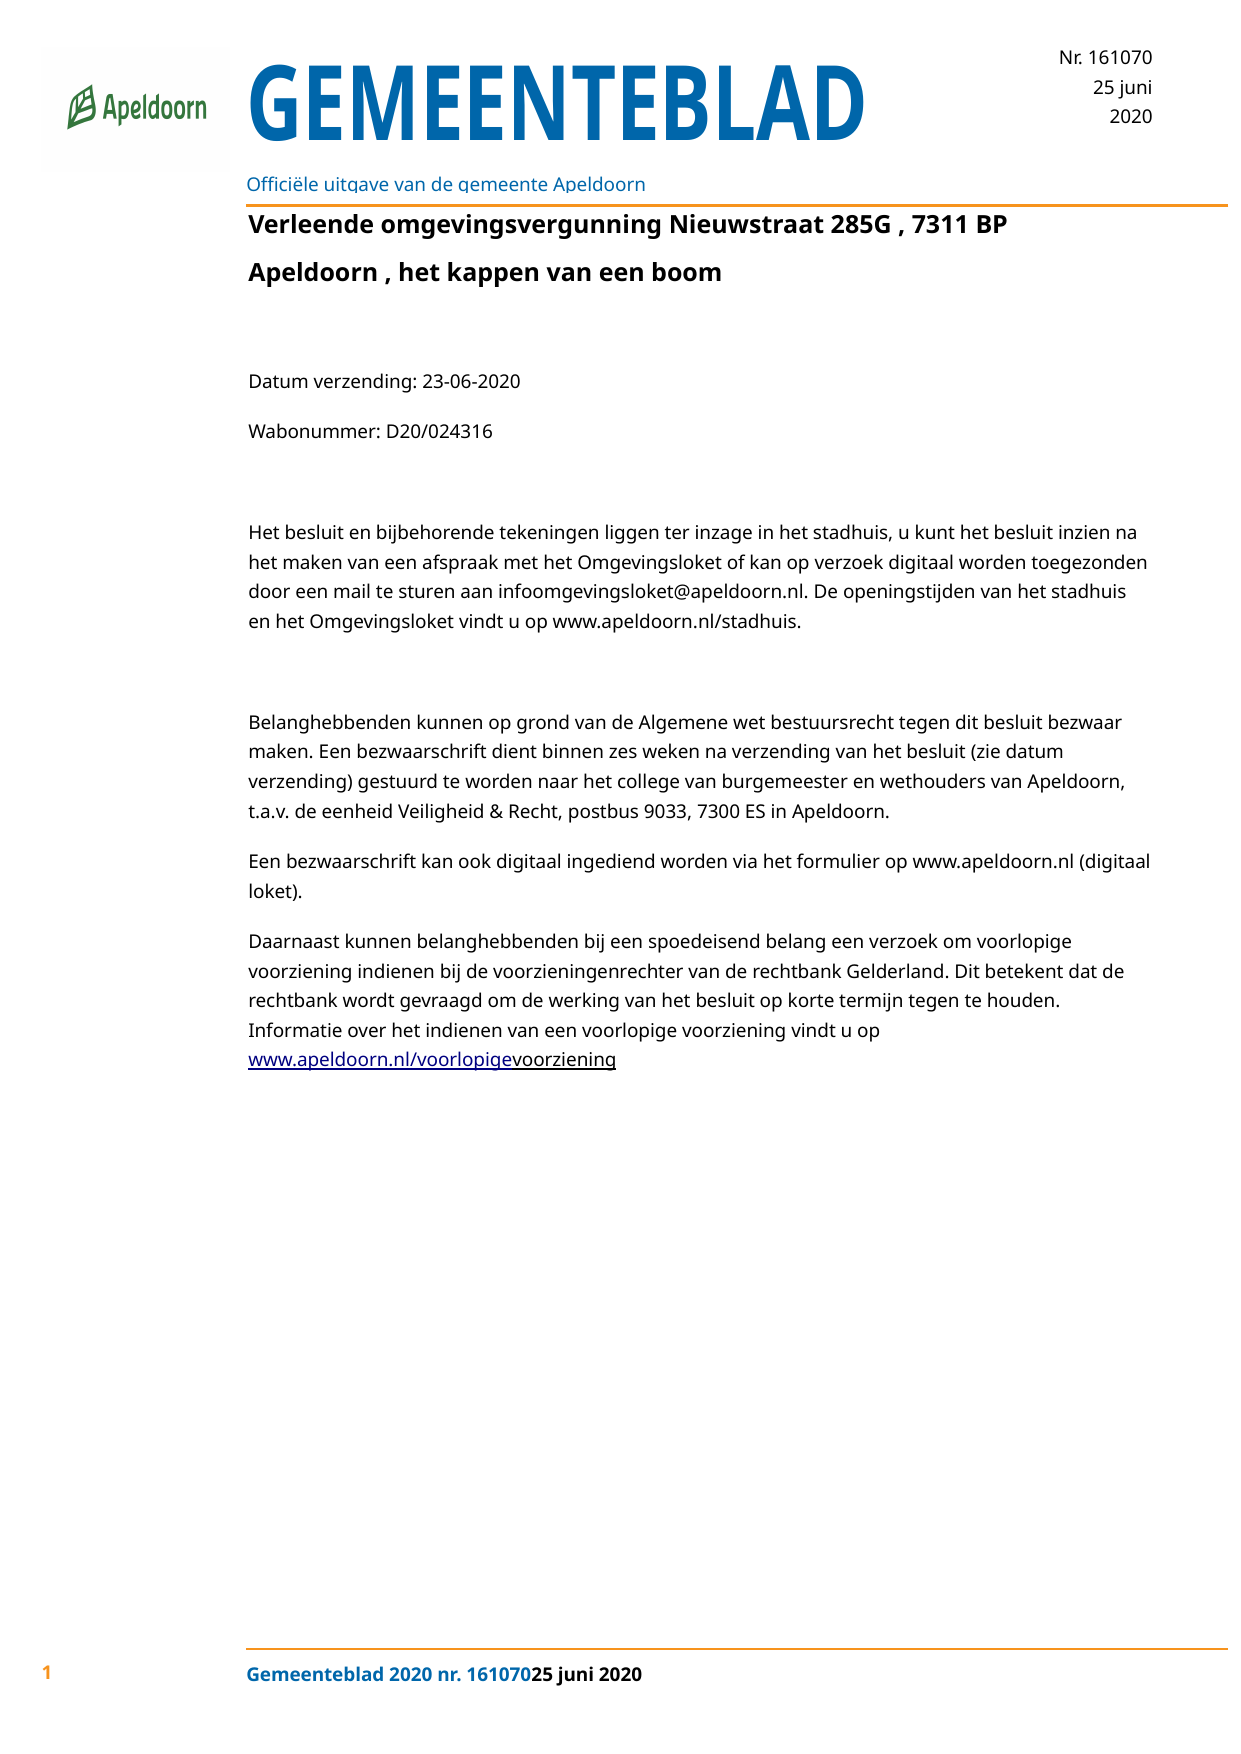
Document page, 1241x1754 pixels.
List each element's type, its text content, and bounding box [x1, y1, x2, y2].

text Datum verzending: 23-06-2020 [248, 368, 1152, 394]
text Daarnaast kunnen belanghebbenden bij een spoedeisend belang een verzoek om voorlopige voorziening indienen bij de voorzieningenrechter van de rechtbank Gelderland. Dit betekent dat de rechtbank wordt gevraagd om de werking van het besluit op korte termijn tegen te houden. Informatie over het indienen van een voorlopige voorziening vindt u op www.apeldoorn.nl/voorlopigevoorziening [248, 928, 1152, 1072]
text Wabonummer: D20/024316 [248, 419, 1152, 444]
picture [41, 47, 231, 172]
text Het besluit en bijbehorende tekeningen liggen ter inzage in het stadhuis, u kunt het besluit inzien na het maken van een afspraak met het Omgevingsloket of kan op verzoek digitaal worden toegezonden door een mail te sturen aan infoomgevingsloket@apeldoorn.nl. De openingstijden van het stadhuis en het Omgevingsloket vindt u op www.apeldoorn.nl/stadhuis. [248, 519, 1152, 634]
text Een bezwaarschrift kan ook digitaal ingediend worden via het formulier op www.apeldoorn.nl (digitaal loket). [248, 848, 1152, 904]
text Belanghebbenden kunnen op grond van de Algemene wet bestuursrecht tegen dit besluit bezwaar maken. Een bezwaarschrift dient binnen zes weken na verzending van het besluit (zie datum verzending) gestuurd te worden naar het college van burgemeester en wethouders van Apeldoorn, t.a.v. de eenheid Veiligheid & Recht, postbus 9033, 7300 ES in Apeldoorn. [248, 709, 1152, 824]
text Verleende omgevingsvergunning Nieuwstraat 285G , 7311 BP Apeldoorn , het kappen van een boom [248, 207, 1152, 288]
